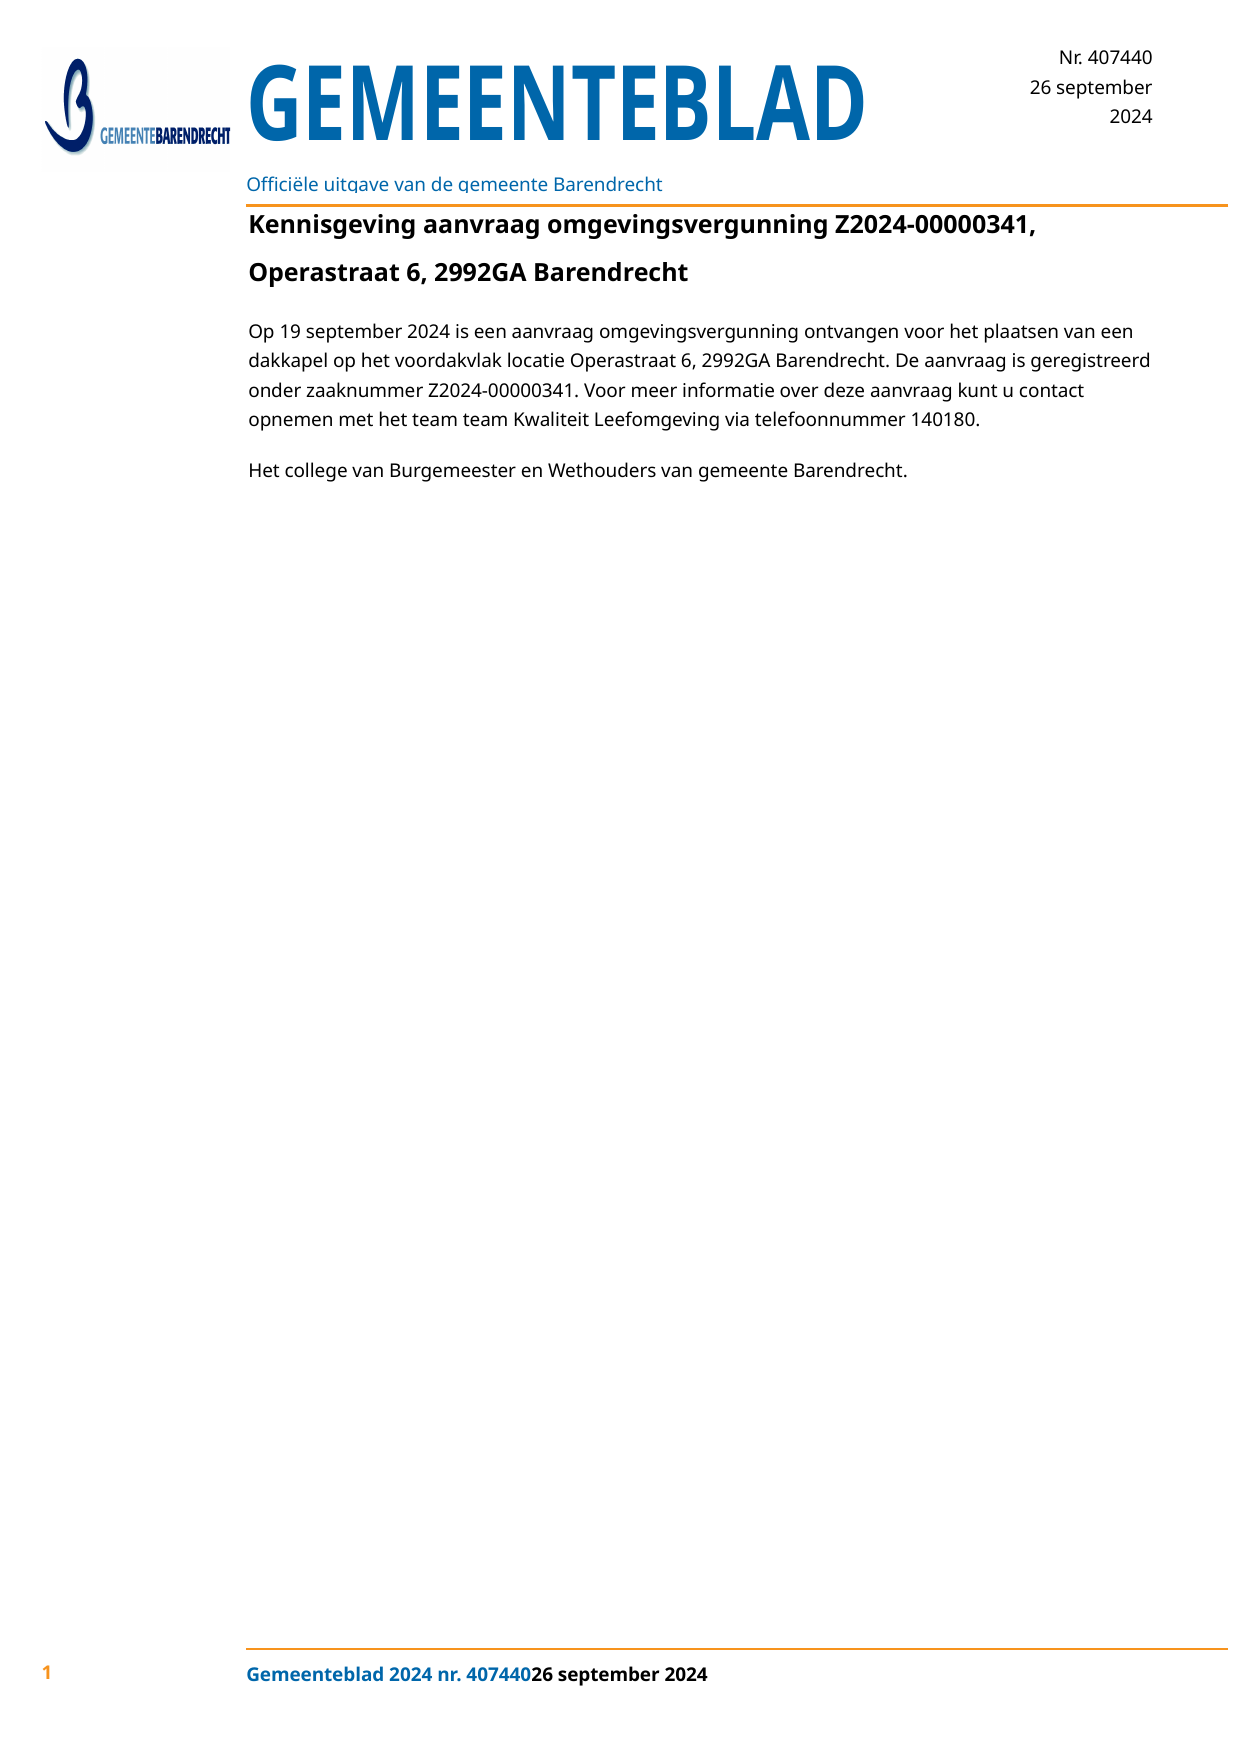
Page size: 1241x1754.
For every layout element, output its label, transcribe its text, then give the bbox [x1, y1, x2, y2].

text Op 19 september 2024 is een aanvraag omgevingsvergunning ontvangen voor het plaatsen van een dakkapel op het voordakvlak locatie Operastraat 6, 2992GA Barendrecht. De aanvraag is geregistreerd onder zaaknummer Z2024-00000341. Voor meer informatie over deze aanvraag kunt u contact opnemen met het team team Kwaliteit Leefomgeving via telefoonnummer 140180. [248, 318, 1152, 432]
text Het college van Burgemeester en Wethouders van gemeente Barendrecht. [248, 457, 1152, 483]
text Kennisgeving aanvraag omgevingsvergunning Z2024-00000341, Operastraat 6, 2992GA Barendrecht [248, 207, 1152, 288]
picture [41, 47, 231, 172]
